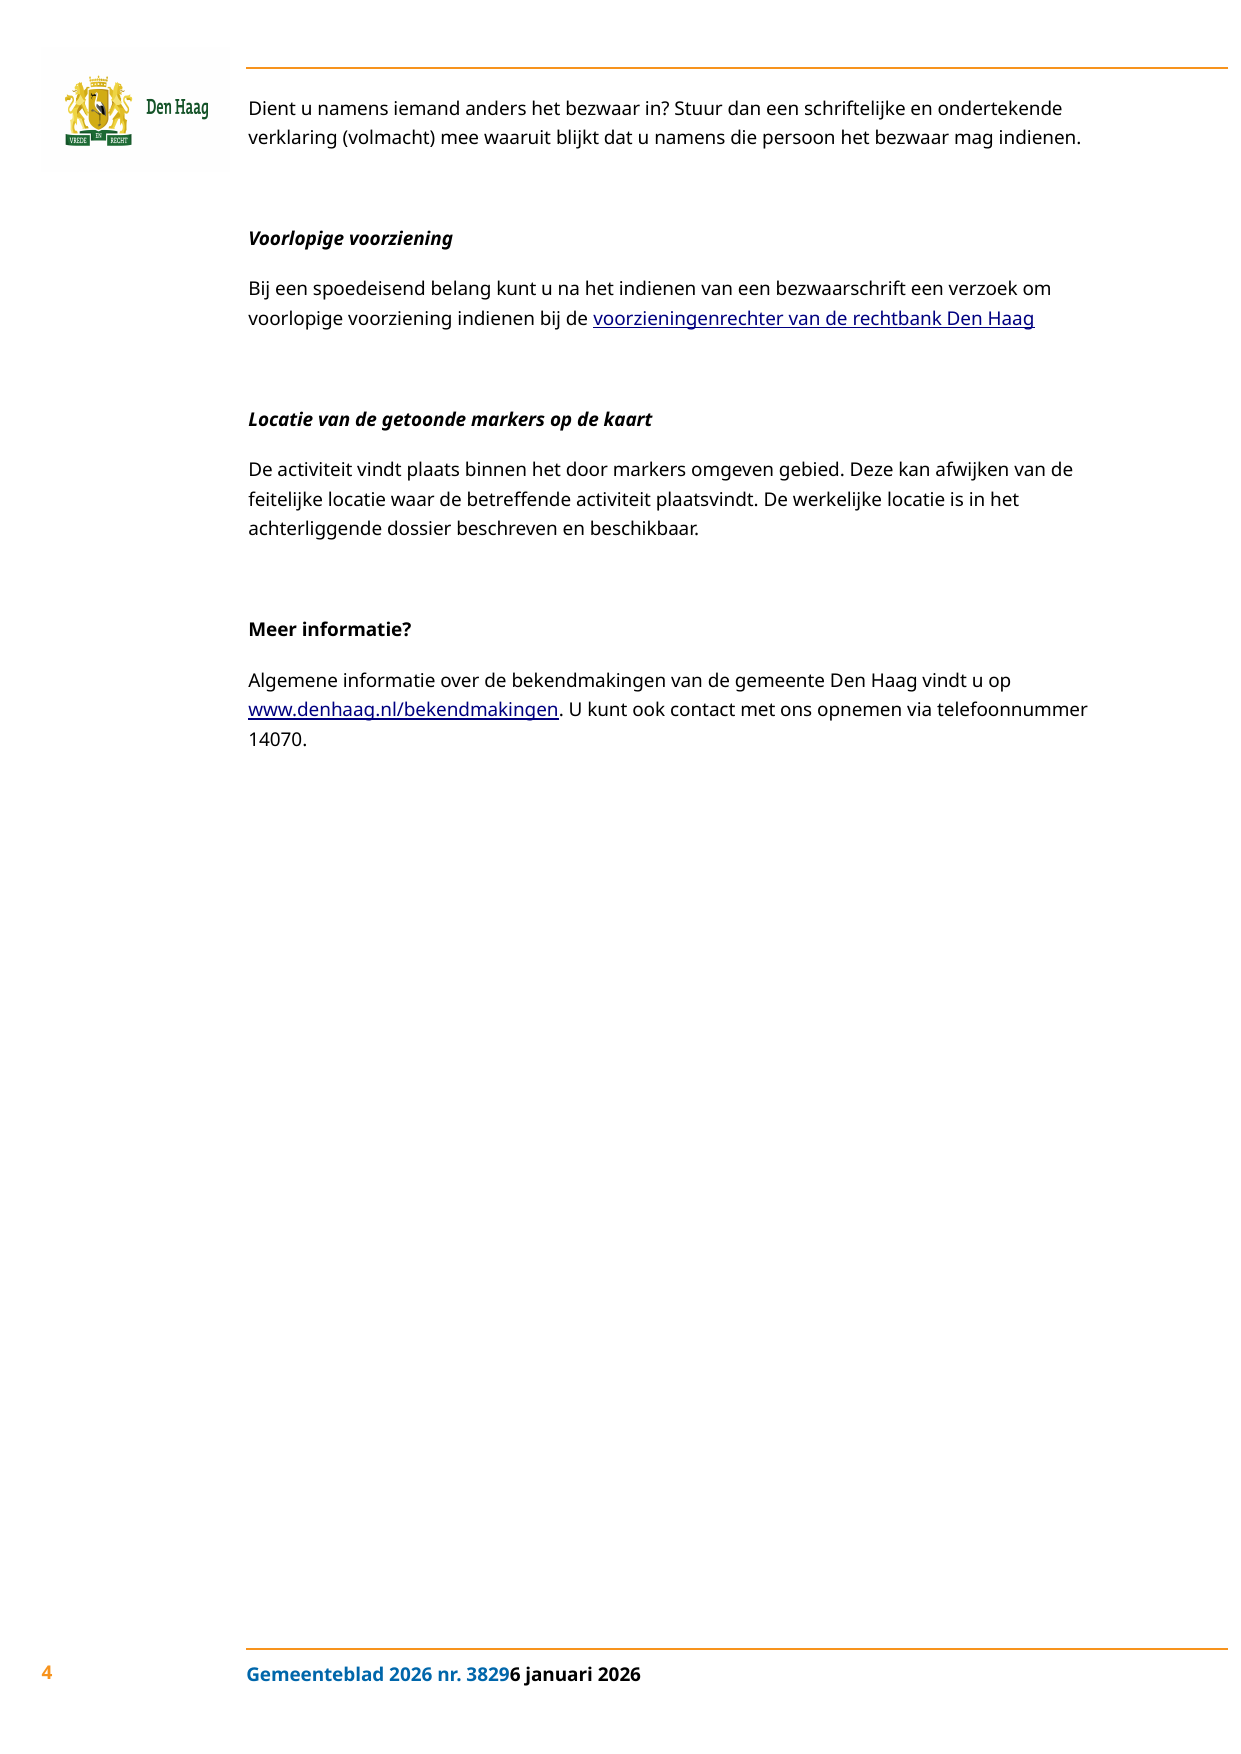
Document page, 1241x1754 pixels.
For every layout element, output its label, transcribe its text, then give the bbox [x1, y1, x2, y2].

text Locatie van de getoonde markers op de kaart [248, 406, 1152, 432]
picture [41, 47, 231, 172]
text Bij een spoedeisend belang kunt u na het indienen van een bezwaarschrift een verzoek om voorlopige voorziening indienen bij de voorzieningenrechter van de rechtbank Den Haag [248, 276, 1152, 331]
text Algemene informatie over de bekendmakingen van de gemeente Den Haag vindt u op www.denhaag.nl/bekendmakingen. U kunt ook contact met ons opnemen via telefoonnummer 14070. [248, 667, 1152, 752]
text De activiteit vindt plaats binnen het door markers omgeven gebied. Deze kan afwijken van de feitelijke locatie waar de betreffende activiteit plaatsvindt. De werkelijke locatie is in het achterliggende dossier beschreven en beschikbaar. [248, 456, 1152, 541]
text Voorlopige voorziening [248, 225, 1152, 251]
text Meer informatie? [248, 616, 1152, 642]
text Dient u namens iemand anders het bezwaar in? Stuur dan een schriftelijke en ondertekende verklaring (volmacht) mee waaruit blijkt dat u namens die persoon het bezwaar mag indienen. [248, 95, 1152, 150]
